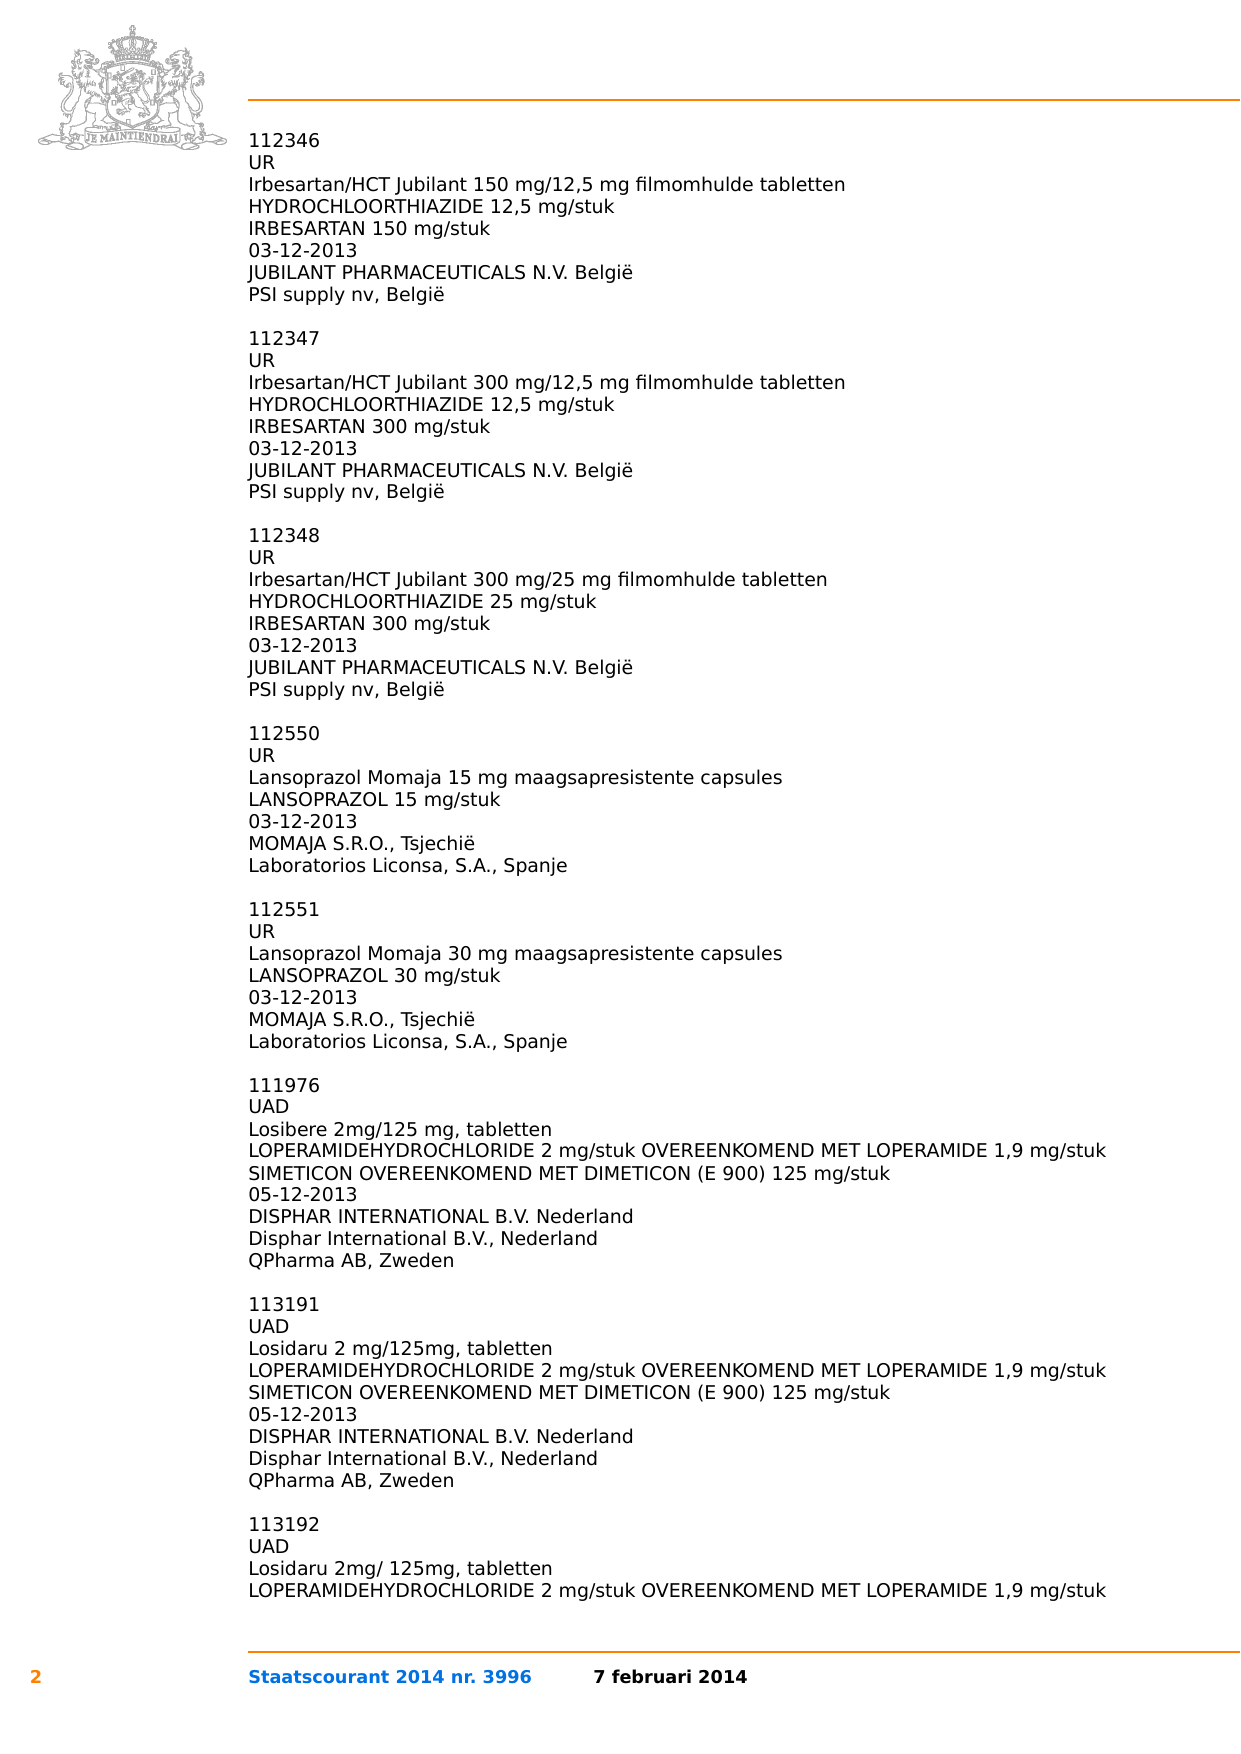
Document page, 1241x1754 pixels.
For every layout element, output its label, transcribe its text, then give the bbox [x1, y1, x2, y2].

text Irbesartan/HCT Jubilant 150 mg/12,5 mg filmomhulde tabletten [248, 174, 1163, 196]
text DISPHAR INTERNATIONAL B.V. Nederland [248, 1206, 1163, 1228]
text Losidaru 2 mg/125mg, tabletten [248, 1338, 1163, 1360]
text LANSOPRAZOL 30 mg/stuk [248, 965, 1163, 987]
text HYDROCHLOORTHIAZIDE 25 mg/stuk [248, 591, 1163, 613]
text JUBILANT PHARMACEUTICALS N.V. België [248, 459, 1163, 481]
text 111976 [248, 1074, 1163, 1096]
text HYDROCHLOORTHIAZIDE 12,5 mg/stuk [248, 196, 1163, 218]
text 03-12-2013 [248, 987, 1163, 1009]
text HYDROCHLOORTHIAZIDE 12,5 mg/stuk [248, 393, 1163, 416]
text Laboratorios Liconsa, S.A., Spanje [248, 855, 1163, 877]
text QPharma AB, Zweden [248, 1470, 1163, 1492]
text Irbesartan/HCT Jubilant 300 mg/12,5 mg filmomhulde tabletten [248, 372, 1163, 393]
text UAD [248, 1316, 1163, 1338]
text JUBILANT PHARMACEUTICALS N.V. België [248, 262, 1163, 284]
text 113191 [248, 1294, 1163, 1316]
text Losibere 2mg/125 mg, tabletten [248, 1118, 1163, 1140]
text SIMETICON OVEREENKOMEND MET DIMETICON (E 900) 125 mg/stuk [248, 1162, 1163, 1184]
text MOMAJA S.R.O., Tsjechië [248, 1009, 1163, 1031]
text UR [248, 349, 1163, 372]
text LOPERAMIDEHYDROCHLORIDE 2 mg/stuk OVEREENKOMEND MET LOPERAMIDE 1,9 mg/stuk [248, 1360, 1163, 1382]
text DISPHAR INTERNATIONAL B.V. Nederland [248, 1426, 1163, 1448]
text IRBESARTAN 300 mg/stuk [248, 416, 1163, 437]
text LOPERAMIDEHYDROCHLORIDE 2 mg/stuk OVEREENKOMEND MET LOPERAMIDE 1,9 mg/stuk [248, 1140, 1163, 1162]
text Losidaru 2mg/ 125mg, tabletten [248, 1558, 1163, 1580]
text JUBILANT PHARMACEUTICALS N.V. België [248, 657, 1163, 679]
text 03-12-2013 [248, 811, 1163, 833]
text IRBESARTAN 150 mg/stuk [248, 218, 1163, 240]
text IRBESARTAN 300 mg/stuk [248, 613, 1163, 635]
text LOPERAMIDEHYDROCHLORIDE 2 mg/stuk OVEREENKOMEND MET LOPERAMIDE 1,9 mg/stuk [248, 1580, 1163, 1602]
text 03-12-2013 [248, 437, 1163, 459]
text 112551 [248, 899, 1163, 921]
picture [38, 25, 227, 150]
text 112348 [248, 525, 1163, 547]
text 05-12-2013 [248, 1404, 1163, 1426]
text 03-12-2013 [248, 240, 1163, 262]
text UR [248, 745, 1163, 767]
text 112550 [248, 723, 1163, 745]
text 113192 [248, 1514, 1163, 1536]
text UR [248, 547, 1163, 569]
text Lansoprazol Momaja 30 mg maagsapresistente capsules [248, 943, 1163, 965]
text UR [248, 152, 1163, 174]
text PSI supply nv, België [248, 284, 1163, 306]
text QPharma AB, Zweden [248, 1250, 1163, 1272]
text Disphar International B.V., Nederland [248, 1228, 1163, 1250]
text Irbesartan/HCT Jubilant 300 mg/25 mg filmomhulde tabletten [248, 569, 1163, 591]
text LANSOPRAZOL 15 mg/stuk [248, 789, 1163, 811]
text MOMAJA S.R.O., Tsjechië [248, 833, 1163, 855]
text SIMETICON OVEREENKOMEND MET DIMETICON (E 900) 125 mg/stuk [248, 1382, 1163, 1404]
text Disphar International B.V., Nederland [248, 1448, 1163, 1470]
text Lansoprazol Momaja 15 mg maagsapresistente capsules [248, 767, 1163, 789]
text 112347 [248, 328, 1163, 349]
text UAD [248, 1096, 1163, 1118]
text PSI supply nv, België [248, 481, 1163, 503]
text 03-12-2013 [248, 635, 1163, 657]
text Laboratorios Liconsa, S.A., Spanje [248, 1031, 1163, 1053]
text UAD [248, 1536, 1163, 1558]
text PSI supply nv, België [248, 679, 1163, 701]
text 05-12-2013 [248, 1184, 1163, 1206]
text 112346 [248, 130, 1163, 152]
text UR [248, 921, 1163, 943]
